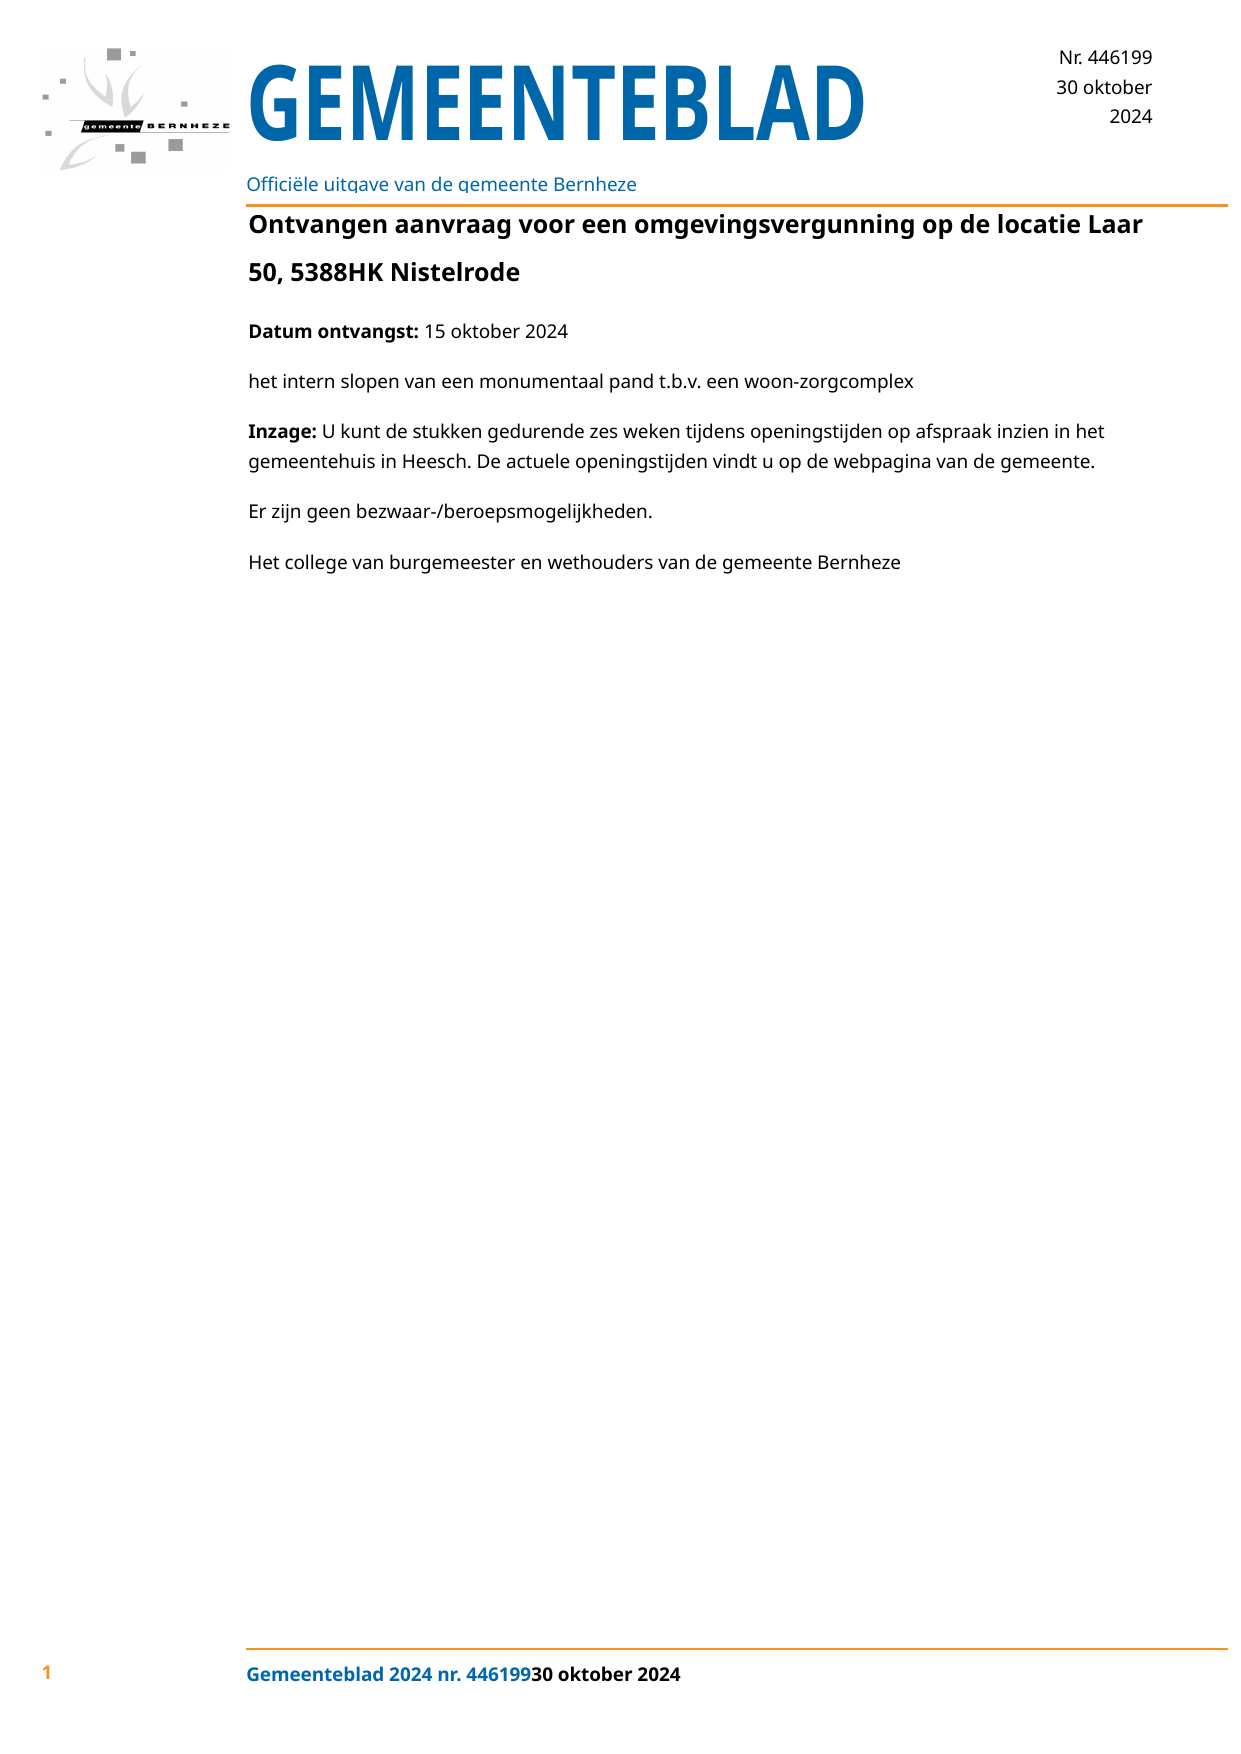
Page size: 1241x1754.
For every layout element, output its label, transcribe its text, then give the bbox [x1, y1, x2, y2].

text Inzage: U kunt de stukken gedurende zes weken tijdens openingstijden op afspraak inzien in het gemeentehuis in Heesch. De actuele openingstijden vindt u op de webpagina van de gemeente. [248, 419, 1152, 474]
text Het college van burgemeester en wethouders van de gemeente Bernheze [248, 549, 1152, 575]
text het intern slopen van een monumentaal pand t.b.v. een woon-zorgcomplex [248, 368, 1152, 394]
text Datum ontvangst: 15 oktober 2024 [248, 318, 1152, 344]
text Er zijn geen bezwaar-/beroepsmogelijkheden. [248, 499, 1152, 524]
picture [41, 47, 231, 172]
text Ontvangen aanvraag voor een omgevingsvergunning op de locatie Laar 50, 5388HK Nistelrode [248, 207, 1152, 288]
